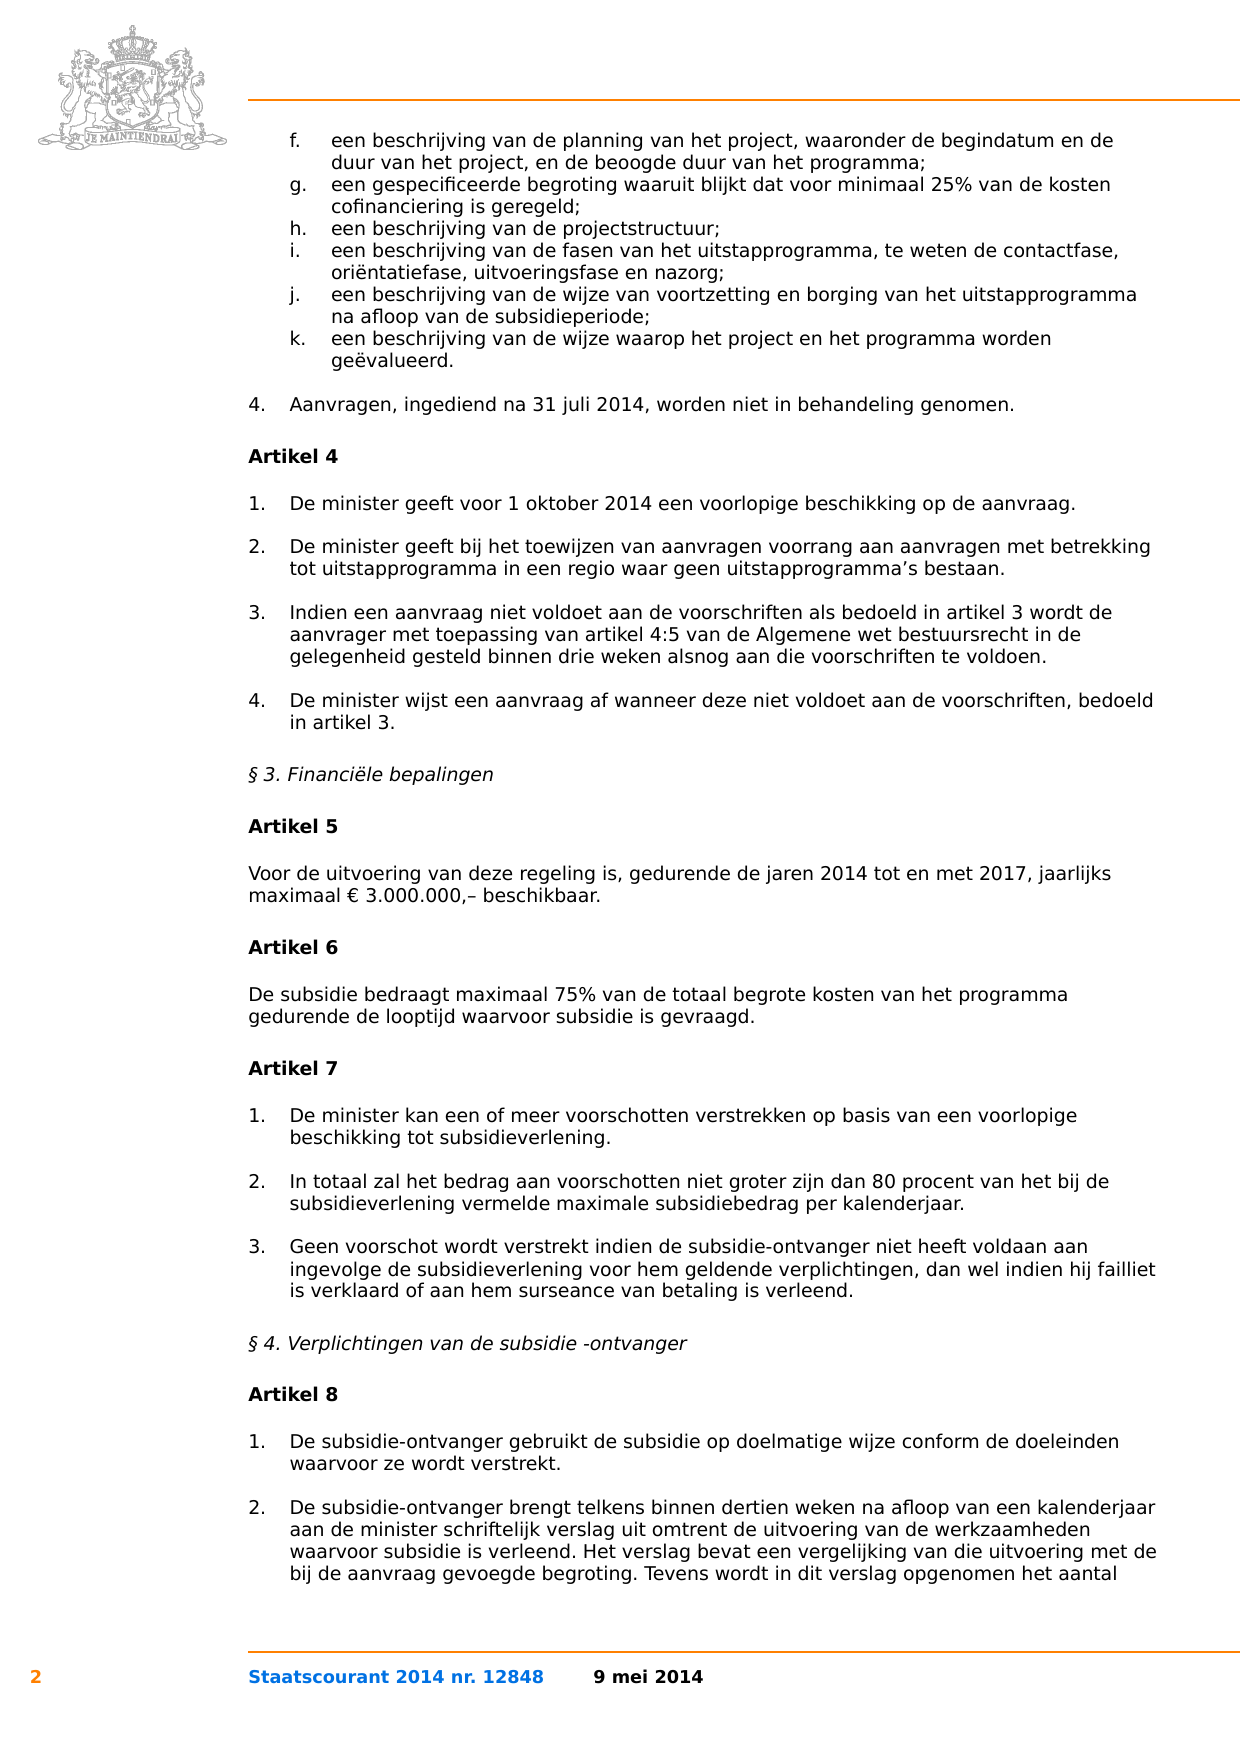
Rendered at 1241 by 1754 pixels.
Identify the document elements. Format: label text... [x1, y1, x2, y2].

text 3. Indien een aanvraag niet voldoet aan de voorschriften als bedoeld in artikel 3 wordt de aanvrager met toepassing van artikel 4:5 van de Algemene wet bestuursrecht in de gelegenheid gesteld binnen drie weken alsnog aan die voorschriften te voldoen. [248, 602, 1163, 668]
text 1. De minister geeft voor 1 oktober 2014 een voorlopige beschikking op de aanvraag. [248, 492, 1163, 514]
text 1. De subsidie-ontvanger gebruikt de subsidie op doelmatige wijze conform de doeleinden waarvoor ze wordt verstrekt. [248, 1431, 1163, 1475]
subtitle Artikel 8 [248, 1384, 1163, 1406]
text g. een gespecificeerde begroting waaruit blijkt dat voor minimaal 25% van de kosten cofinanciering is geregeld; [289, 174, 1163, 218]
subtitle Artikel 4 [248, 446, 1163, 467]
text 2. In totaal zal het bedrag aan voorschotten niet groter zijn dan 80 procent van het bij de subsidieverlening vermelde maximale subsidiebedrag per kalenderjaar. [248, 1171, 1163, 1214]
subtitle Artikel 6 [248, 937, 1163, 959]
text De subsidie bedraagt maximaal 75% van de totaal begrote kosten van het programma gedurende de looptijd waarvoor subsidie is gevraagd. [248, 984, 1163, 1028]
text f. een beschrijving van de planning van het project, waaronder de begindatum en de duur van het project, en de beoogde duur van het programma; [289, 130, 1163, 174]
text Voor de uitvoering van deze regeling is, gedurende de jaren 2014 tot en met 2017, jaarlijks maximaal € 3.000.000,– beschikbaar. [248, 863, 1163, 907]
picture [38, 25, 227, 150]
subtitle § 3. Financiële bepalingen [248, 764, 1163, 786]
subtitle Artikel 5 [248, 816, 1163, 838]
subtitle Artikel 7 [248, 1058, 1163, 1080]
text 4. De minister wijst een aanvraag af wanneer deze niet voldoet aan de voorschriften, bedoeld in artikel 3. [248, 690, 1163, 734]
text 2. De minister geeft bij het toewijzen van aanvragen voorrang aan aanvragen met betrekking tot uitstapprogramma in een regio waar geen uitstapprogramma’s bestaan. [248, 536, 1163, 580]
text i. een beschrijving van de fasen van het uitstapprogramma, te weten de contactfase, oriëntatiefase, uitvoeringsfase en nazorg; [289, 240, 1163, 284]
text 4. Aanvragen, ingediend na 31 juli 2014, worden niet in behandeling genomen. [248, 393, 1163, 416]
text 2. De subsidie-ontvanger brengt telkens binnen dertien weken na afloop van een kalenderjaar aan de minister schriftelijk verslag uit omtrent de uitvoering van de werkzaamheden waarvoor subsidie is verleend. Het verslag bevat een vergelijking van die uitvoering met de bij de aanvraag gevoegde begroting. Tevens wordt in dit verslag opgenomen het aantal [248, 1497, 1163, 1585]
text 1. De minister kan een of meer voorschotten verstrekken op basis van een voorlopige beschikking tot subsidieverlening. [248, 1105, 1163, 1149]
text h. een beschrijving van de projectstructuur; [289, 218, 1163, 240]
text k. een beschrijving van de wijze waarop het project en het programma worden geëvalueerd. [289, 328, 1163, 372]
text j. een beschrijving van de wijze van voortzetting en borging van het uitstapprogramma na afloop van de subsidieperiode; [289, 284, 1163, 328]
subtitle § 4. Verplichtingen van de subsidie -ontvanger [248, 1332, 1163, 1354]
text 3. Geen voorschot wordt verstrekt indien de subsidie-ontvanger niet heeft voldaan aan ingevolge de subsidieverlening voor hem geldende verplichtingen, dan wel indien hij failliet is verklaard of aan hem surseance van betaling is verleend. [248, 1236, 1163, 1302]
